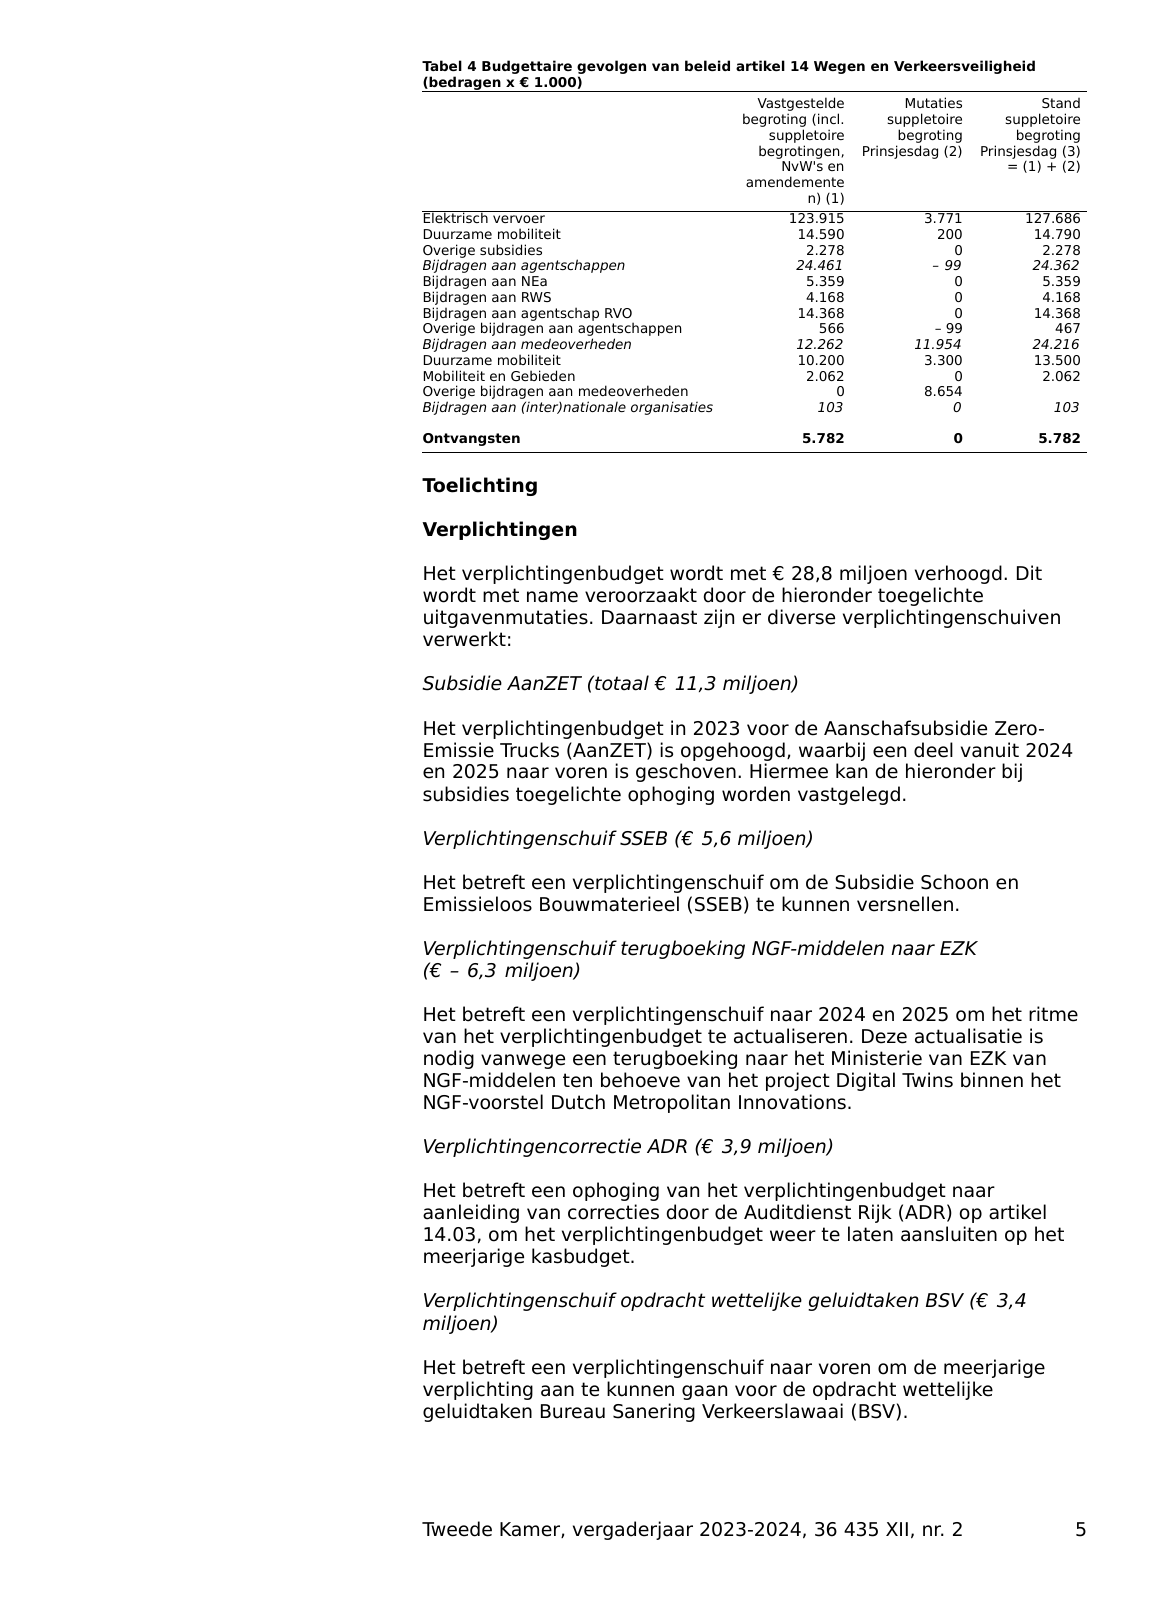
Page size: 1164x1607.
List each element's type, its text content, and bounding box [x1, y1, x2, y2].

table_cell [422, 416, 732, 431]
table_cell Bijdragen aan (inter)nationale organisaties [422, 400, 732, 416]
table_cell 0 [850, 368, 968, 384]
subtitle Subsidie AanZET (totaal € 11,3 miljoen) [422, 673, 1087, 695]
table_cell 0 [850, 243, 968, 258]
text Het betreft een ophoging van het verplichtingenbudget naar aanleiding van correcties door de Auditdienst Rijk (ADR) op artikel 14.03, om het verplichtingenbudget weer te laten aansluiten op het meerjarige kasbudget. [422, 1180, 1087, 1268]
table_cell Elektrisch vervoer [422, 212, 732, 227]
table_cell 24.461 [732, 258, 850, 274]
table_cell 4.168 [969, 290, 1087, 305]
table_cell Bijdragen aan agentschappen [422, 258, 732, 274]
table_cell Bijdragen aan medeoverheden [422, 337, 732, 353]
table_cell 0 [850, 274, 968, 290]
table_header Tabel 4 Budgettaire gevolgen van beleid artikel 14 Wegen en Verkeersveiligheid (bedragen x € 1.000) [422, 59, 1087, 91]
subtitle Verplichtingenschuif opdracht wettelijke geluidtaken BSV (€ 3,4 miljoen) [422, 1290, 1087, 1334]
table_cell 14.790 [969, 227, 1087, 242]
table_cell – 99 [850, 258, 968, 274]
table_cell 14.590 [732, 227, 850, 242]
table_cell Overige bijdragen aan medeoverheden [422, 384, 732, 400]
table_cell 2.062 [732, 368, 850, 384]
table_cell 14.368 [732, 305, 850, 321]
table_cell Mobiliteit en Gebieden [422, 368, 732, 384]
table_cell 566 [732, 321, 850, 337]
text Het betreft een verplichtingenschuif naar 2024 en 2025 om het ritme van het verplichtingenbudget te actualiseren. Deze actualisatie is nodig vanwege een terugboeking naar het Ministerie van EZK van NGF-middelen ten behoeve van het project Digital Twins binnen het NGF-voorstel Dutch Metropolitan Innovations. [422, 1004, 1087, 1114]
table_cell 2.278 [969, 243, 1087, 258]
table_cell 467 [969, 321, 1087, 337]
table_cell 24.216 [969, 337, 1087, 353]
table_cell [422, 92, 732, 211]
table_cell 0 [850, 305, 968, 321]
subtitle Verplichtingencorrectie ADR (€ 3,9 miljoen) [422, 1136, 1087, 1158]
table_cell 2.062 [969, 368, 1087, 384]
table_cell Vastgestelde begroting (incl. suppletoire begrotingen, NvW's en amendementen) (1) [732, 92, 850, 211]
table_cell 0 [850, 400, 968, 416]
table_cell 5.359 [732, 274, 850, 290]
table_cell 0 [850, 290, 968, 305]
table_cell 10.200 [732, 353, 850, 368]
table_cell 4.168 [732, 290, 850, 305]
subtitle Verplichtingenschuif terugboeking NGF-middelen naar EZK (€ – 6,3 miljoen) [422, 938, 1087, 982]
table_cell 127.686 [969, 212, 1087, 227]
table_cell Bijdragen aan NEa [422, 274, 732, 290]
table_cell Duurzame mobiliteit [422, 353, 732, 368]
table_cell 0 [732, 384, 850, 400]
table_cell 11.954 [850, 337, 968, 353]
table_cell [850, 416, 968, 431]
table_cell 2.278 [732, 243, 850, 258]
table_cell Stand suppletoire begroting Prinsjesdag (3) = (1) + (2) [969, 92, 1087, 211]
table_cell Bijdragen aan RWS [422, 290, 732, 305]
table_cell 8.654 [850, 384, 968, 400]
subtitle Verplichtingenschuif SSEB (€ 5,6 miljoen) [422, 828, 1087, 849]
table_cell 103 [732, 400, 850, 416]
text Het verplichtingenbudget wordt met € 28,8 miljoen verhoogd. Dit wordt met name veroorzaakt door de hieronder toegelichte uitgavenmutaties. Daarnaast zijn er diverse verplichtingenschuiven verwerkt: [422, 563, 1087, 651]
table_cell 0 [850, 431, 968, 452]
table_cell 12.262 [732, 337, 850, 353]
table_cell Overige bijdragen aan agentschappen [422, 321, 732, 337]
table_cell Duurzame mobiliteit [422, 227, 732, 242]
table_cell [969, 384, 1087, 400]
table_cell 123.915 [732, 212, 850, 227]
subtitle Verplichtingen [422, 519, 1087, 541]
table_cell 14.368 [969, 305, 1087, 321]
table_cell – 99 [850, 321, 968, 337]
table_cell Bijdragen aan agentschap RVO [422, 305, 732, 321]
table_cell 200 [850, 227, 968, 242]
table_cell 5.782 [732, 431, 850, 452]
text Het betreft een verplichtingenschuif naar voren om de meerjarige verplichting aan te kunnen gaan voor de opdracht wettelijke geluidtaken Bureau Sanering Verkeerslawaai (BSV). [422, 1357, 1087, 1422]
table_cell Ontvangsten [422, 431, 732, 452]
table_cell 5.782 [969, 431, 1087, 452]
table_cell 3.771 [850, 212, 968, 227]
table_cell 3.300 [850, 353, 968, 368]
table_cell [969, 416, 1087, 431]
table_cell [732, 416, 850, 431]
table_cell 103 [969, 400, 1087, 416]
text Het verplichtingenbudget in 2023 voor de Aanschafsubsidie Zero-Emissie Trucks (AanZET) is opgehoogd, waarbij een deel vanuit 2024 en 2025 naar voren is geschoven. Hiermee kan de hieronder bij subsidies toegelichte ophoging worden vastgelegd. [422, 717, 1087, 805]
table_cell 13.500 [969, 353, 1087, 368]
table_cell 5.359 [969, 274, 1087, 290]
table_cell Overige subsidies [422, 243, 732, 258]
table_cell Mutaties suppletoire begroting Prinsjesdag (2) [850, 92, 968, 211]
table_cell 24.362 [969, 258, 1087, 274]
text Het betreft een verplichtingenschuif om de Subsidie Schoon en Emissieloos Bouwmaterieel (SSEB) te kunnen versnellen. [422, 872, 1087, 916]
subtitle Toelichting [422, 475, 1087, 497]
